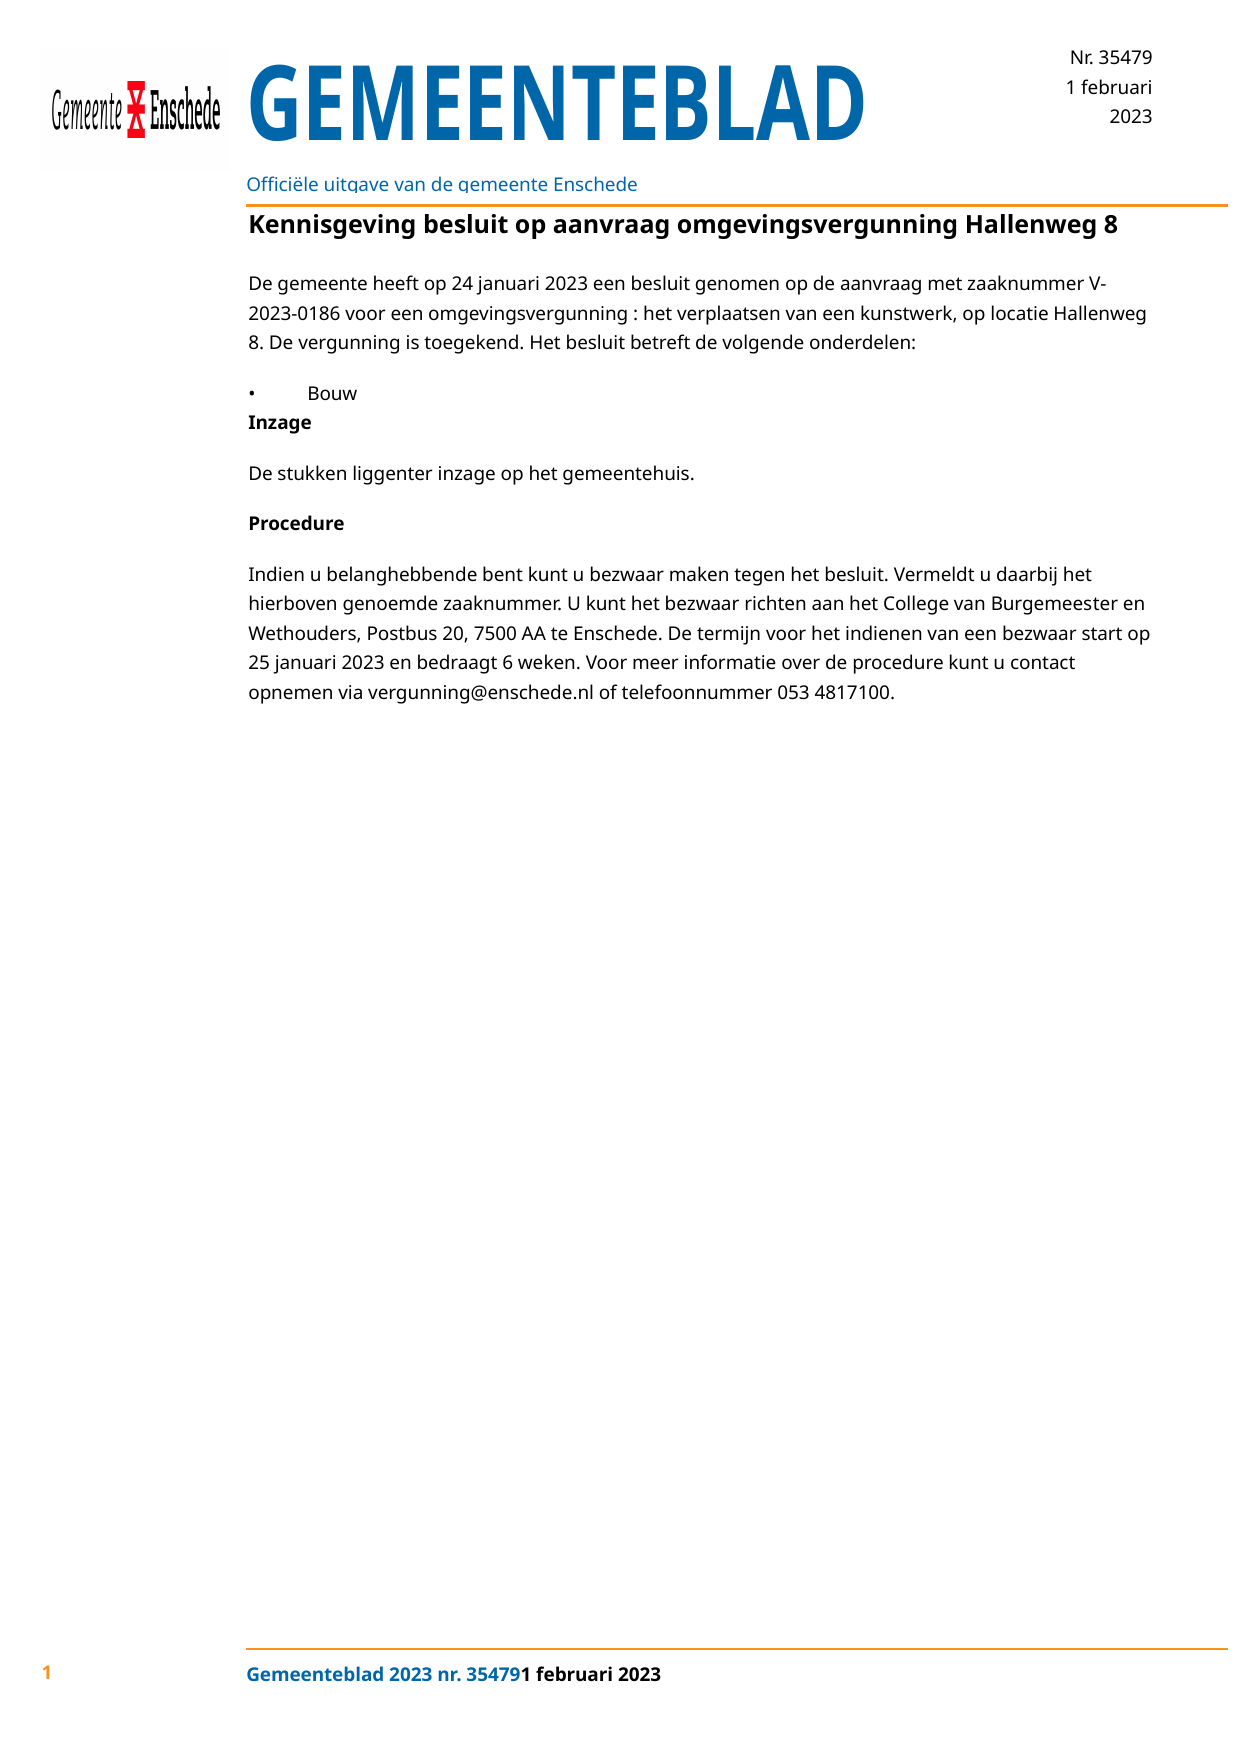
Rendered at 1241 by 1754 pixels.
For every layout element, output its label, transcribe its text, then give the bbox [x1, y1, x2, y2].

text Kennisgeving besluit op aanvraag omgevingsvergunning Hallenweg 8 [248, 207, 1152, 241]
text Inzage [248, 409, 1152, 435]
text Procedure [248, 510, 1152, 536]
text De gemeente heeft op 24 januari 2023 een besluit genomen op de aanvraag met zaaknummer V-2023-0186 voor een omgevingsvergunning : het verplaatsen van een kunstwerk, op locatie Hallenweg 8. De vergunning is toegekend. Het besluit betreft de volgende onderdelen: [248, 270, 1152, 355]
picture [41, 47, 231, 172]
list Bouw [248, 380, 1152, 406]
text De stukken liggenter inzage op het gemeentehuis. [248, 460, 1152, 486]
text Indien u belanghebbende bent kunt u bezwaar maken tegen het besluit. Vermeldt u daarbij het hierboven genoemde zaaknummer. U kunt het bezwaar richten aan het College van Burgemees­ter en Wethouders, Postbus 20, 7500 AA te Enschede. De termijn voor het indienen van een bezwaar start op 25 januari 2023 en bedraagt 6 weken. Voor meer informatie over de procedure kunt u contact opnemen via vergunning@enschede.nl of telefoonnummer 053 4817100. [248, 561, 1152, 705]
